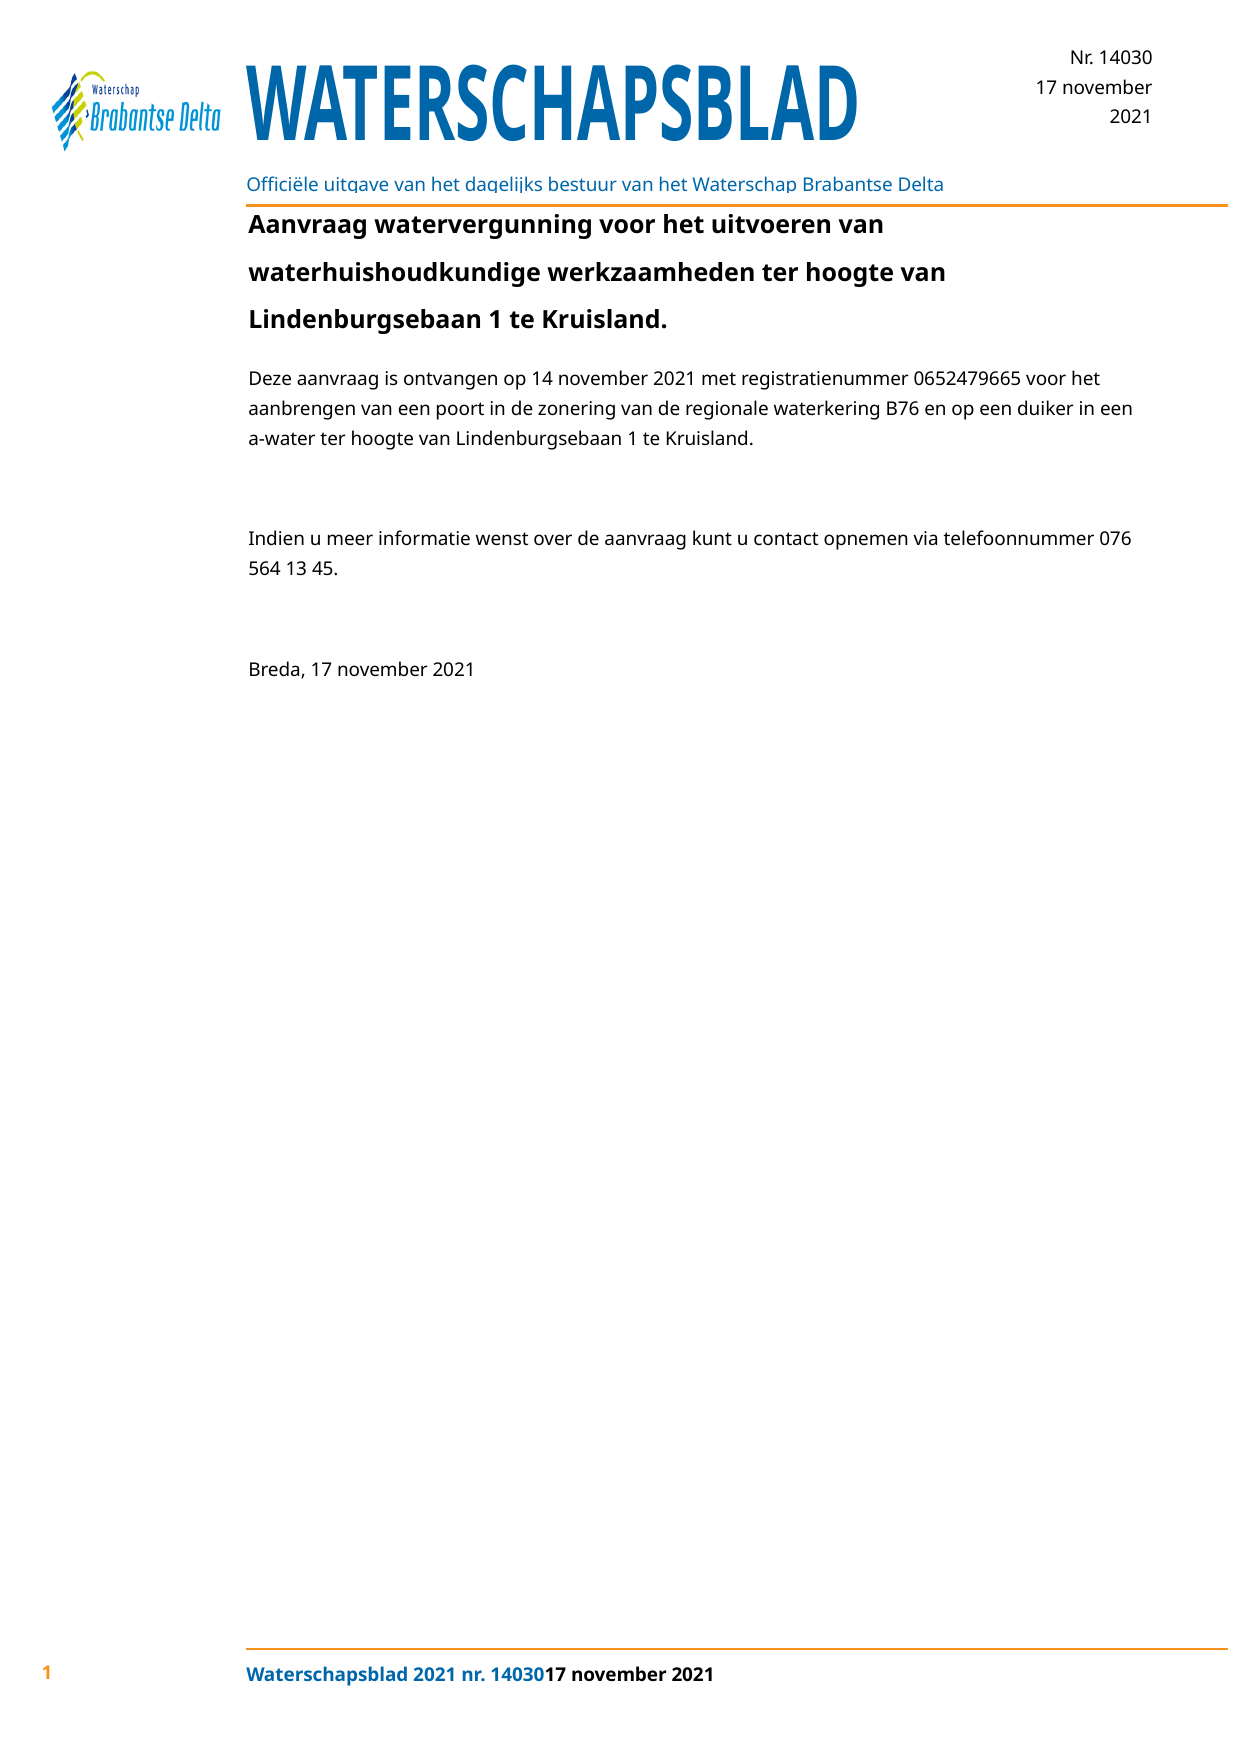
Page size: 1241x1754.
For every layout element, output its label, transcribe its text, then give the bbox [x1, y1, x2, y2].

text Deze aanvraag is ontvangen op 14 november 2021 met registratienummer 0652479665 voor het aanbrengen van een poort in de zonering van de regionale waterkering B76 en op een duiker in een a-water ter hoogte van Lindenburgsebaan 1 te Kruisland. [248, 366, 1152, 450]
picture [41, 47, 231, 172]
text Indien u meer informatie wenst over de aanvraag kunt u contact opnemen via telefoonnummer 076 564 13 45. [248, 526, 1152, 581]
text Aanvraag watervergunning voor het uitvoeren van waterhuishoudkundige werkzaamheden ter hoogte van Lindenburgsebaan 1 te Kruisland. [248, 207, 1152, 336]
text Breda, 17 november 2021 [248, 656, 1152, 682]
